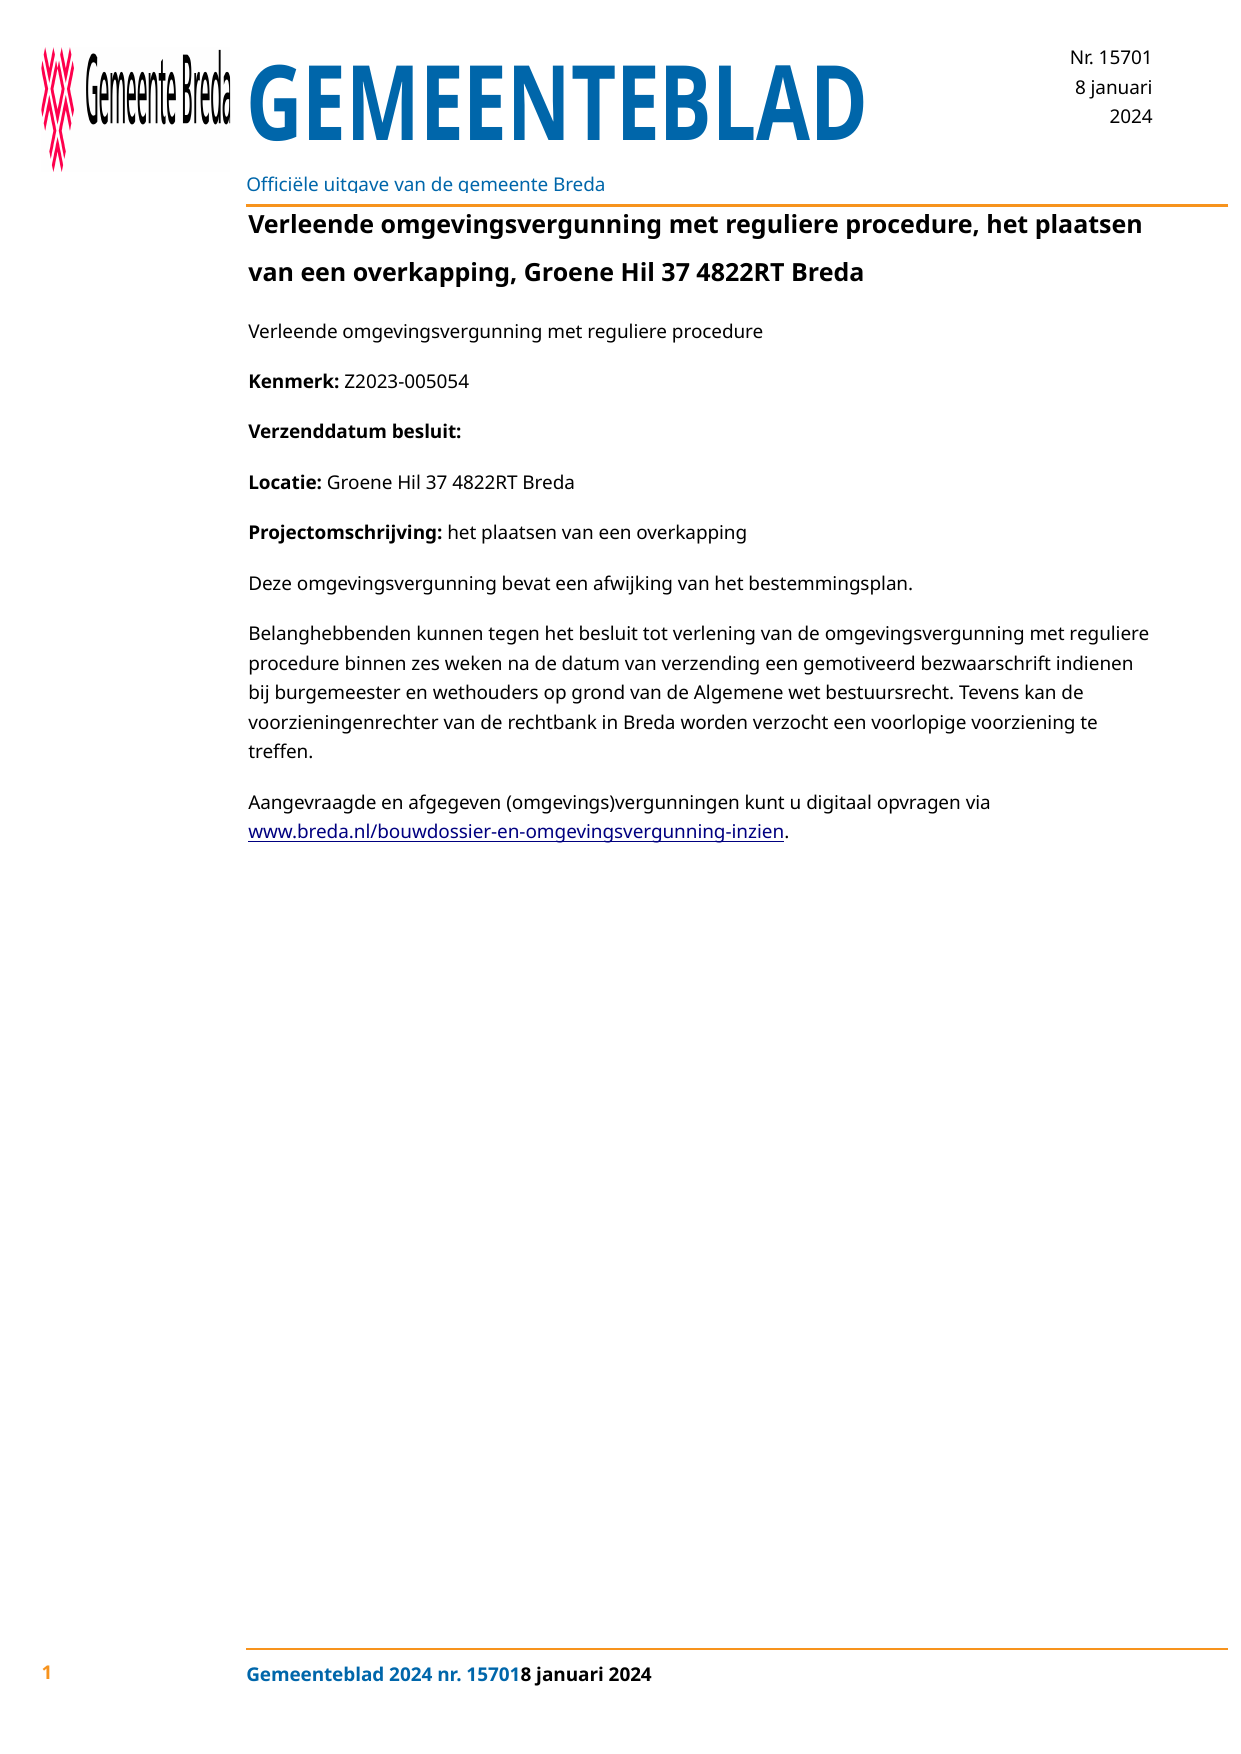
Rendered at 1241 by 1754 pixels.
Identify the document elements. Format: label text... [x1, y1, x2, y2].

text Verzenddatum besluit: [248, 419, 1152, 444]
text Verleende omgevingsvergunning met reguliere procedure [248, 318, 1152, 344]
text Deze omgevingsvergunning bevat een afwijking van het bestemmingsplan. [248, 570, 1152, 596]
text Kenmerk: Z2023-005054 [248, 368, 1152, 394]
text Verleende omgevingsvergunning met reguliere procedure, het plaatsen van een overkapping, Groene Hil 37 4822RT Breda [248, 207, 1152, 288]
text Locatie: Groene Hil 37 4822RT Breda [248, 469, 1152, 495]
picture [41, 47, 231, 172]
text Projectomschrijving: het plaatsen van een overkapping [248, 519, 1152, 545]
text Aangevraagde en afgegeven (omgevings)vergunningen kunt u digitaal opvragen via www.breda.nl/bouwdossier-en-omgevingsvergunning-inzien. [248, 789, 1152, 844]
text Belanghebbenden kunnen tegen het besluit tot verlening van de omgevingsvergunning met reguliere procedure binnen zes weken na de datum van verzending een gemotiveerd bezwaarschrift indienen bij burgemeester en wethouders op grond van de Algemene wet bestuursrecht. Tevens kan de voorzieningenrechter van de rechtbank in Breda worden verzocht een voorlopige voorziening te treffen. [248, 620, 1152, 764]
